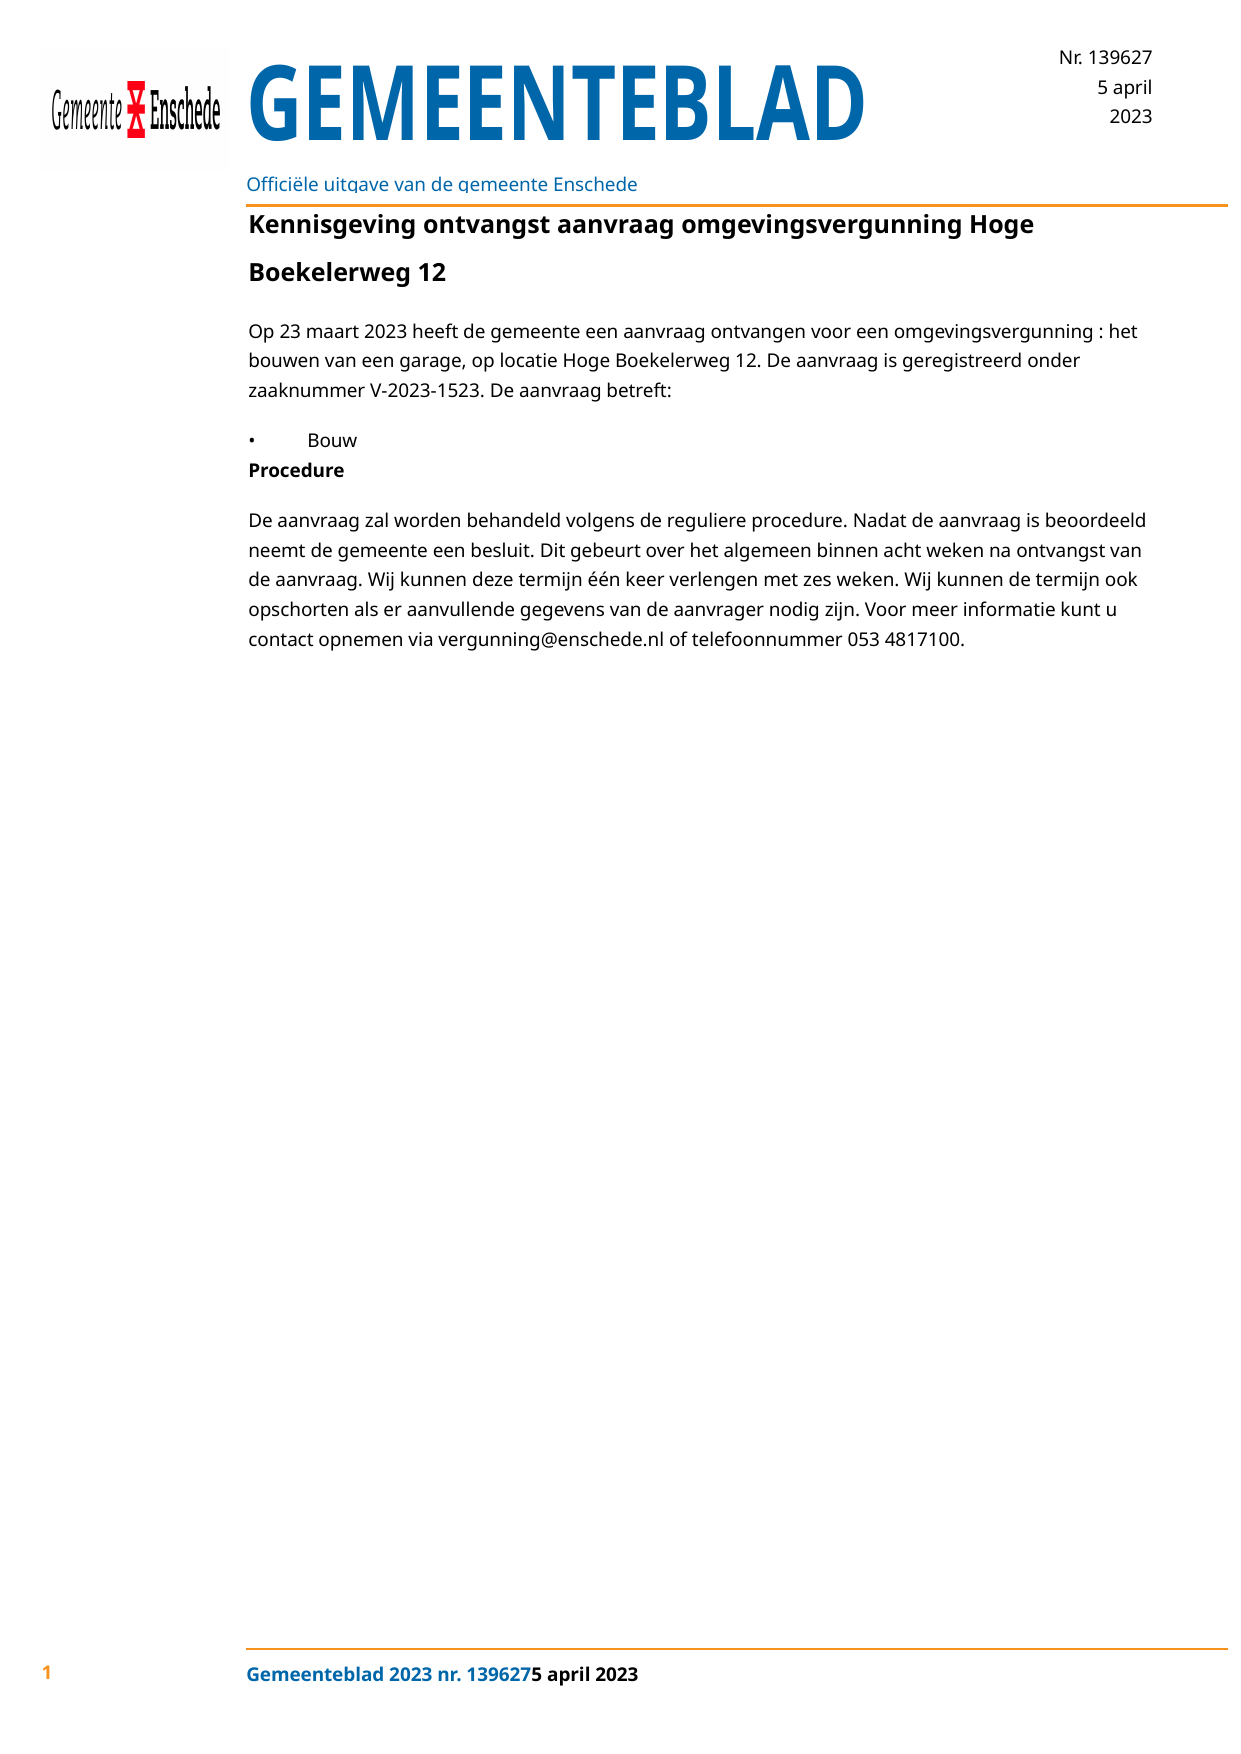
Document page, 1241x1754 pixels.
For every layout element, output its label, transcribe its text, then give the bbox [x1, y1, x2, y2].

text De aanvraag zal worden behandeld volgens de reguliere procedure. Nadat de aanvraag is beoordeeld neemt de gemeente een besluit. Dit gebeurt over het algemeen binnen acht weken na ontvangst van de aanvraag. Wij kunnen deze termijn één keer verlengen met zes weken. Wij kunnen de termijn ook opschorten als er aanvullende gegevens van de aanvrager nodig zijn. Voor meer informatie kunt u contact opnemen via vergunning@enschede.nl of telefoonnummer 053 4817100. [248, 507, 1152, 652]
text Procedure [248, 457, 1152, 483]
picture [41, 47, 231, 172]
text Kennisgeving ontvangst aanvraag omgevingsvergunning Hoge Boekelerweg 12 [248, 207, 1152, 288]
list Bouw [248, 427, 1152, 453]
text Op 23 maart 2023 heeft de gemeente een aanvraag ontvangen voor een omgevingsvergunning : het bouwen van een garage, op locatie Hoge Boekelerweg 12. De aanvraag is geregistreerd onder zaaknummer V-2023-1523. De aanvraag betreft: [248, 318, 1152, 403]
